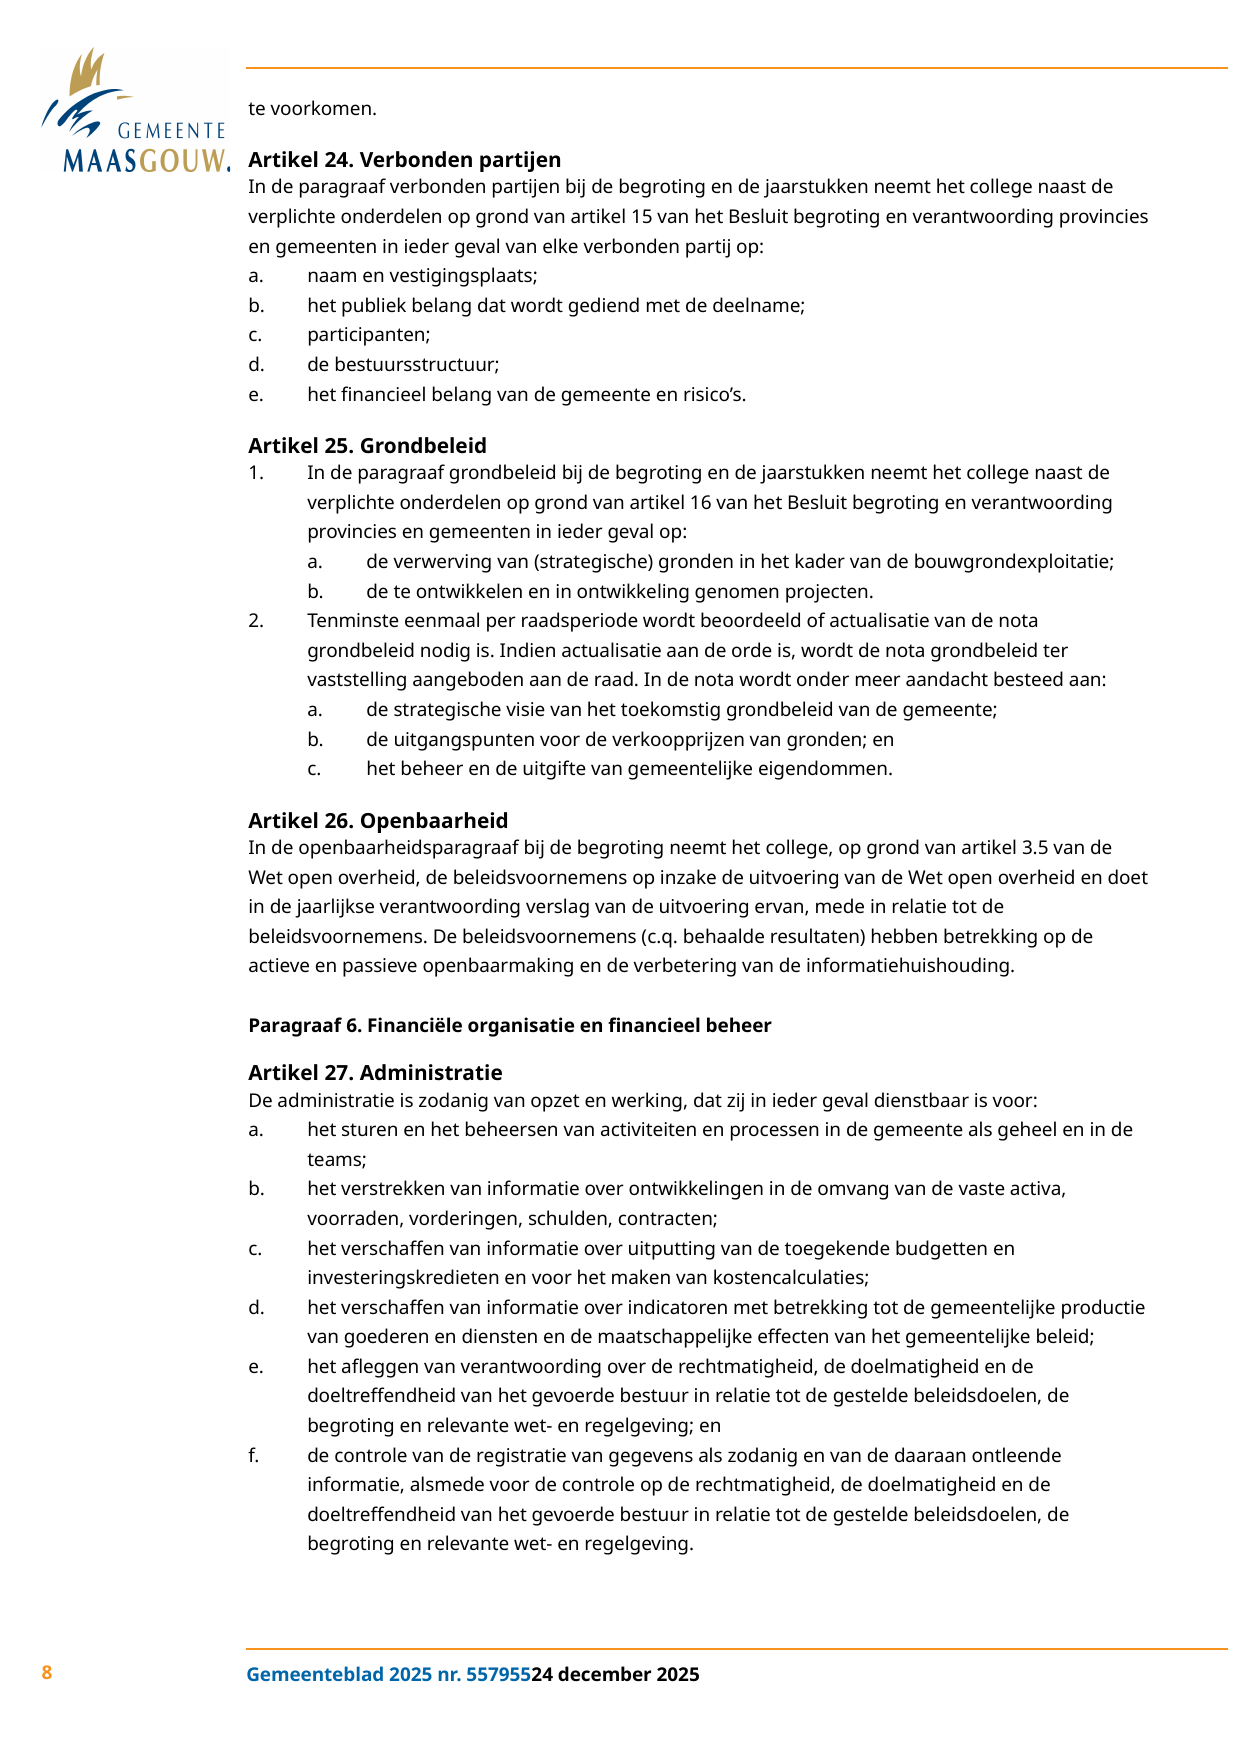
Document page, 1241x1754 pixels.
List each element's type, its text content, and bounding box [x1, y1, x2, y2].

text Artikel 27. Administratie [248, 1058, 1152, 1087]
list de strategische visie van het toekomstig grondbeleid van de gemeente; [307, 696, 1152, 722]
picture [41, 47, 231, 172]
list het publiek belang dat wordt gediend met de deelname; [248, 292, 1152, 318]
list het financieel belang van de gemeente en risico’s. [248, 381, 1152, 406]
text In de paragraaf verbonden partijen bij de begroting en de jaarstukken neemt het college naast de verplichte onderdelen op grond van artikel 15 van het Besluit begroting en verantwoording provincies en gemeenten in ieder geval van elke verbonden partij op: [248, 174, 1152, 258]
text In de openbaarheidsparagraaf bij de begroting neemt het college, op grond van artikel 3.5 van de Wet open overheid, de beleidsvoornemens op inzake de uitvoering van de Wet open overheid en doet in de jaarlijkse verantwoording verslag van de uitvoering ervan, mede in relatie tot de beleidsvoornemens. De beleidsvoornemens (c.q. behaalde resultaten) hebben betrekking op de actieve en passieve openbaarmaking en de verbetering van de informatiehuishouding. [248, 834, 1152, 978]
list het verschaffen van informatie over uitputting van de toegekende budgetten en investeringskredieten en voor het maken van kostencalculaties; [248, 1235, 1152, 1290]
text Artikel 24. Verbonden partijen [248, 145, 1152, 174]
list het afleggen van verantwoording over de rechtmatigheid, de doelmatigheid en de doeltreffendheid van het gevoerde bestuur in relatie tot de gestelde beleidsdoelen, de begroting en relevante wet- en regelgeving; en [248, 1353, 1152, 1438]
list participanten; [248, 322, 1152, 347]
list de controle van de registratie van gegevens als zodanig en van de daaraan ontleende informatie, alsmede voor de controle op de rechtmatigheid, de doelmatigheid en de doeltreffendheid van het gevoerde bestuur in relatie tot de gestelde beleidsdoelen, de begroting en relevante wet- en regelgeving. [248, 1442, 1152, 1556]
list naam en vestigingsplaats; [248, 262, 1152, 288]
list het beheer en de uitgifte van gemeentelijke eigendommen. [307, 755, 1152, 781]
text te voorkomen. [248, 95, 1152, 121]
list de uitgangspunten voor de verkoopprijzen van gronden; en [307, 726, 1152, 752]
list het verschaffen van informatie over indicatoren met betrekking tot de gemeentelijke productie van goederen en diensten en de maatschappelijke effecten van het gemeentelijke beleid; [248, 1294, 1152, 1349]
list het verstrekken van informatie over ontwikkelingen in de omvang van de vaste activa, voorraden, vorderingen, schulden, contracten; [248, 1176, 1152, 1231]
text De administratie is zodanig van opzet en werking, dat zij in ieder geval dienstbaar is voor: [248, 1087, 1152, 1112]
text Artikel 26. Openbaarheid [248, 806, 1152, 834]
list het sturen en het beheersen van activiteiten en processen in de gemeente als geheel en in de teams; [248, 1116, 1152, 1172]
text Paragraaf 6. Financiële organisatie en financieel beheer [248, 1012, 1152, 1037]
list de te ontwikkelen en in ontwikkeling genomen projecten. [307, 578, 1152, 604]
list In de paragraaf grondbeleid bij de begroting en de jaarstukken neemt het college naast de verplichte onderdelen op grond van artikel 16 van het Besluit begroting en verantwoording provincies en gemeenten in ieder geval op: [248, 459, 1152, 544]
list de bestuursstructuur; [248, 351, 1152, 377]
text Artikel 25. Grondbeleid [248, 431, 1152, 459]
list Tenminste eenmaal per raadsperiode wordt beoordeeld of actualisatie van de nota grondbeleid nodig is. Indien actualisatie aan de orde is, wordt de nota grondbeleid ter vaststelling aangeboden aan de raad. In de nota wordt onder meer aandacht besteed aan: [248, 607, 1152, 692]
list de verwerving van (strategische) gronden in het kader van de bouwgrondexploitatie; [307, 548, 1152, 574]
